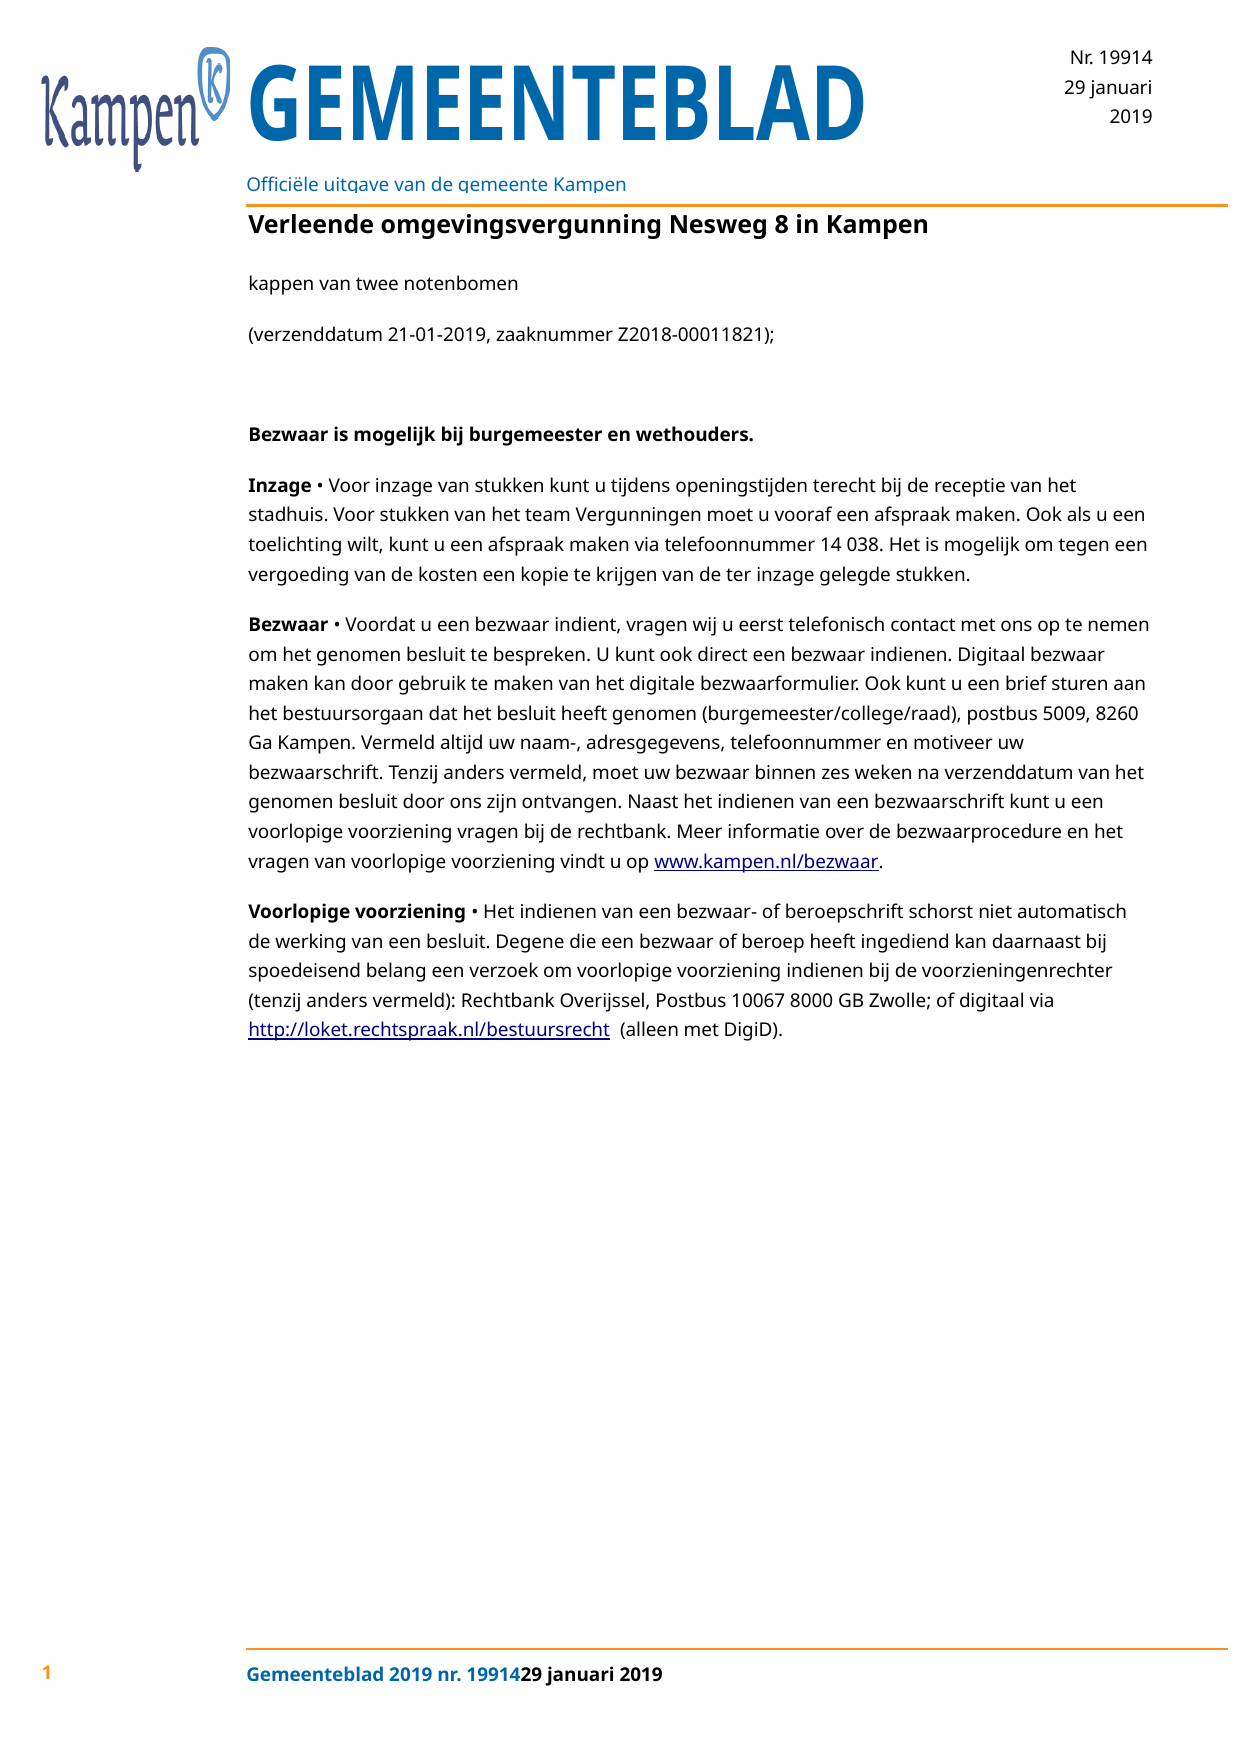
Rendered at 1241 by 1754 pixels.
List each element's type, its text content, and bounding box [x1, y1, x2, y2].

text Bezwaar is mogelijk bij burgemeester en wethouders. [248, 422, 1152, 447]
text (verzenddatum 21-01-2019, zaaknummer Z2018-00011821); [248, 321, 1152, 346]
text Verleende omgevingsvergunning Nesweg 8 in Kampen [248, 207, 1152, 241]
text Bezwaar • Voordat u een bezwaar indient, vragen wij u eerst telefonisch contact met ons op te nemen om het genomen besluit te bespreken. U kunt ook direct een bezwaar indienen. Digitaal bezwaar maken kan door gebruik te maken van het digitale bezwaarformulier. Ook kunt u een brief sturen aan het bestuursorgaan dat het besluit heeft genomen (burgemeester/college/raad), postbus 5009, 8260 Ga Kampen. Vermeld altijd uw naam-, adresgegevens, telefoonnummer en motiveer uw bezwaarschrift. Tenzij anders vermeld, moet uw bezwaar binnen zes weken na verzenddatum van het genomen besluit door ons zijn ontvangen. Naast het indienen van een bezwaarschrift kunt u een voorlopige voorziening vragen bij de rechtbank. Meer informatie over de bezwaarprocedure en het vragen van voorlopige voorziening vindt u op www.kampen.nl/bezwaar. [248, 611, 1152, 873]
text Inzage • Voor inzage van stukken kunt u tijdens openingstijden terecht bij de receptie van het stadhuis. Voor stukken van het team Vergunningen moet u vooraf een afspraak maken. Ook als u een toelichting wilt, kunt u een afspraak maken via telefoonnummer 14 038. Het is mogelijk om tegen een vergoeding van de kosten een kopie te krijgen van de ter inzage gelegde stukken. [248, 472, 1152, 586]
text Voorlopige voorziening • Het indienen van een bezwaar- of beroepschrift schorst niet automatisch de werking van een besluit. Degene die een bezwaar of beroep heeft ingediend kan daarnaast bij spoedeisend belang een verzoek om voorlopige voorziening indienen bij de voorzieningenrechter (tenzij anders vermeld): Rechtbank Overijssel, Postbus 10067 8000 GB Zwolle; of digitaal via http://loket.rechtspraak.nl/bestuursrecht (alleen met DigiD). [248, 898, 1152, 1042]
text kappen van twee notenbomen [248, 270, 1152, 296]
picture [41, 47, 231, 172]
